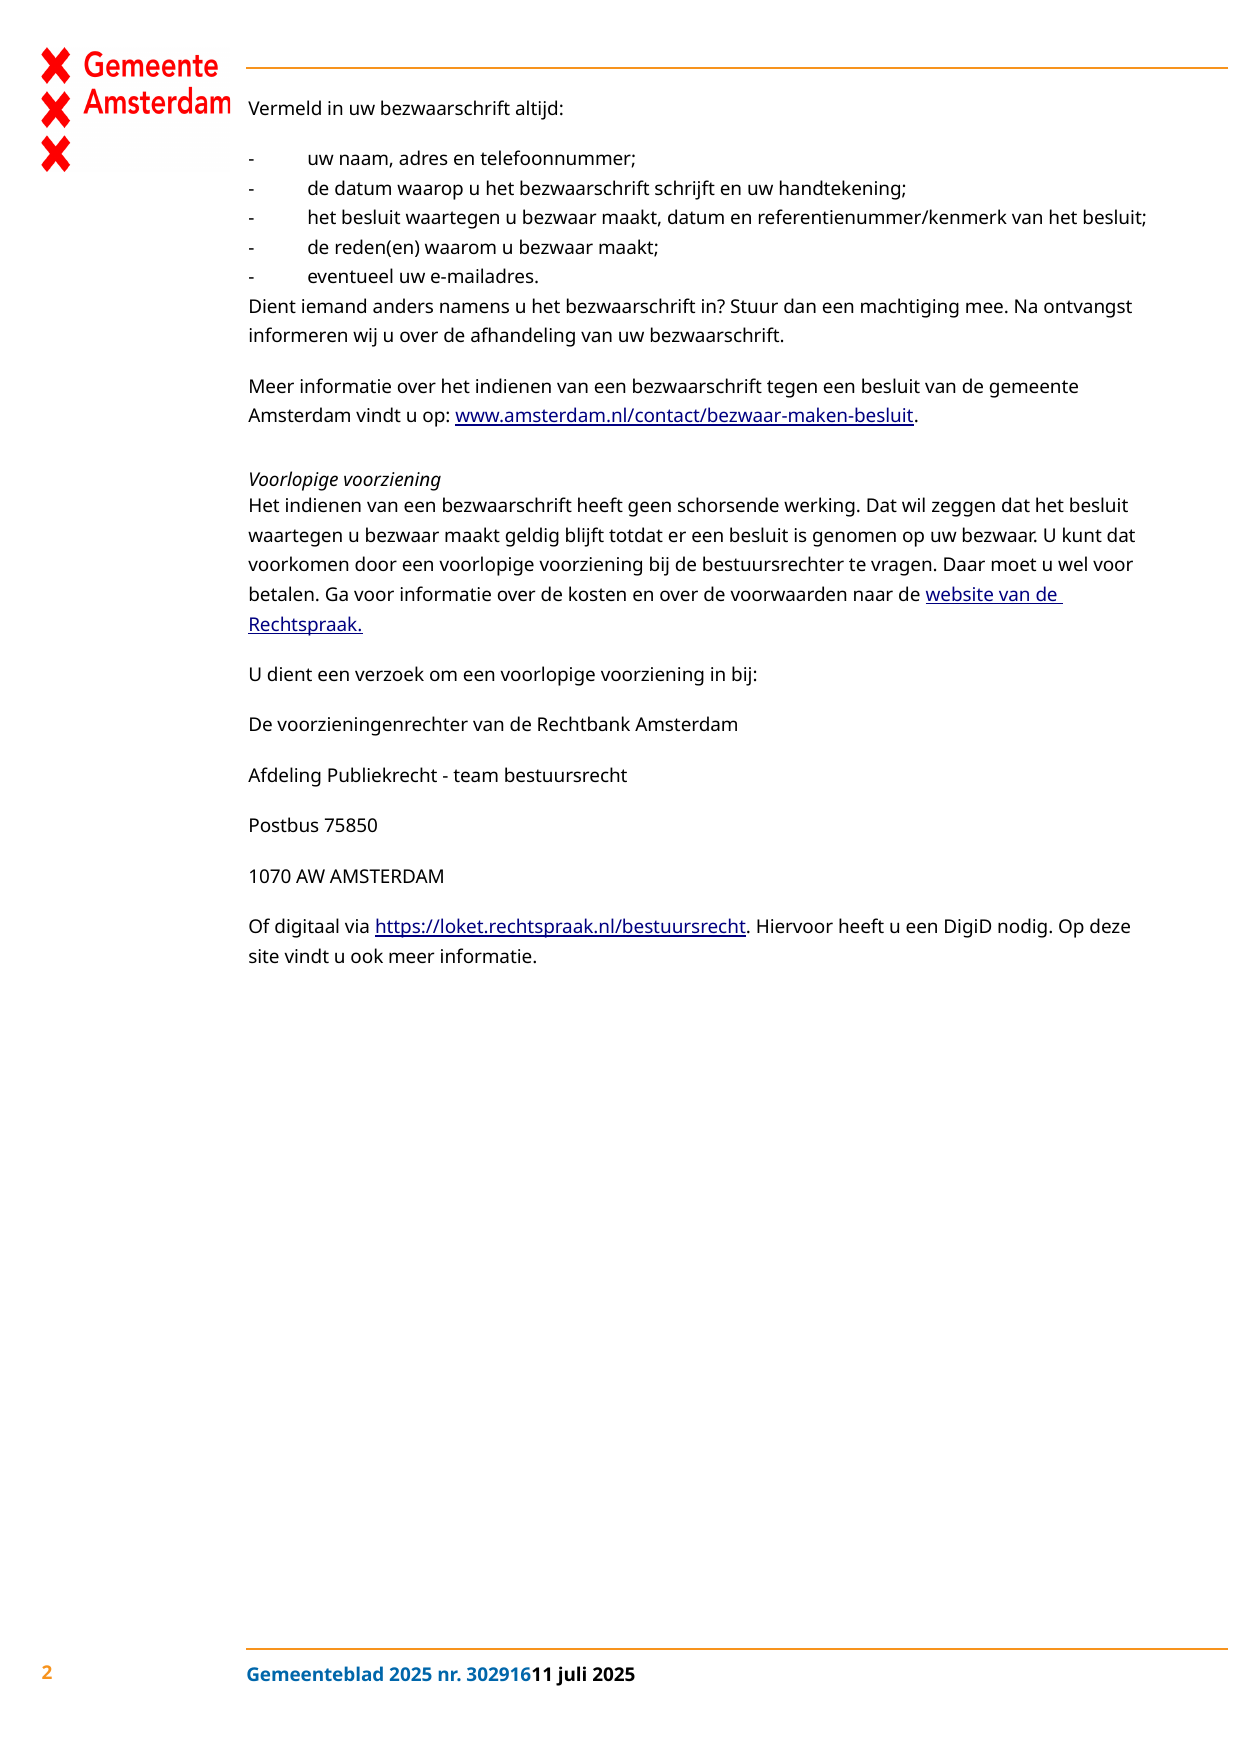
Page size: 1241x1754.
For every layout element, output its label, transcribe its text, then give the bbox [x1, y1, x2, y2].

picture [41, 47, 231, 172]
text Voorlopige voorziening [248, 467, 1152, 492]
list uw naam, adres en telefoonnummer; [248, 145, 1152, 171]
text 1070 AW AMSTERDAM [248, 863, 1152, 888]
text Of digitaal via https://loket.rechtspraak.nl/bestuursrecht. Hiervoor heeft u een DigiD nodig. Op deze site vindt u ook meer informatie. [248, 913, 1152, 968]
text Afdeling Publiekrecht - team bestuursrecht [248, 762, 1152, 788]
text Dient iemand anders namens u het bezwaarschrift in? Stuur dan een machtiging mee. Na ontvangst informeren wij u over de afhandeling van uw bezwaarschrift. [248, 293, 1152, 348]
list het besluit waartegen u bezwaar maakt, datum en referentienummer/kenmerk van het besluit; [248, 204, 1152, 230]
list de reden(en) waarom u bezwaar maakt; [248, 234, 1152, 260]
text Het indienen van een bezwaarschrift heeft geen schorsende werking. Dat wil zeggen dat het besluit waartegen u bezwaar maakt geldig blijft totdat er een besluit is genomen op uw bezwaar. U kunt dat voorkomen door een voorlopige voorziening bij de bestuursrechter te vragen. Daar moet u wel voor betalen. Ga voor informatie over de kosten en over de voorwaarden naar de website van de Rechtspraak. [248, 492, 1152, 636]
text U dient een verzoek om een voorlopige voorziening in bij: [248, 661, 1152, 687]
text De voorzieningenrechter van de Rechtbank Amsterdam [248, 712, 1152, 737]
text Postbus 75850 [248, 812, 1152, 838]
text Meer informatie over het indienen van een bezwaarschrift tegen een besluit van de gemeente Amsterdam vindt u op: www.amsterdam.nl/contact/bezwaar-maken-besluit. [248, 373, 1152, 428]
list de datum waarop u het bezwaarschrift schrijft en uw handtekening; [248, 175, 1152, 201]
text Vermeld in uw bezwaarschrift altijd: [248, 95, 1152, 121]
list eventueel uw e-mailadres. [248, 263, 1152, 289]
